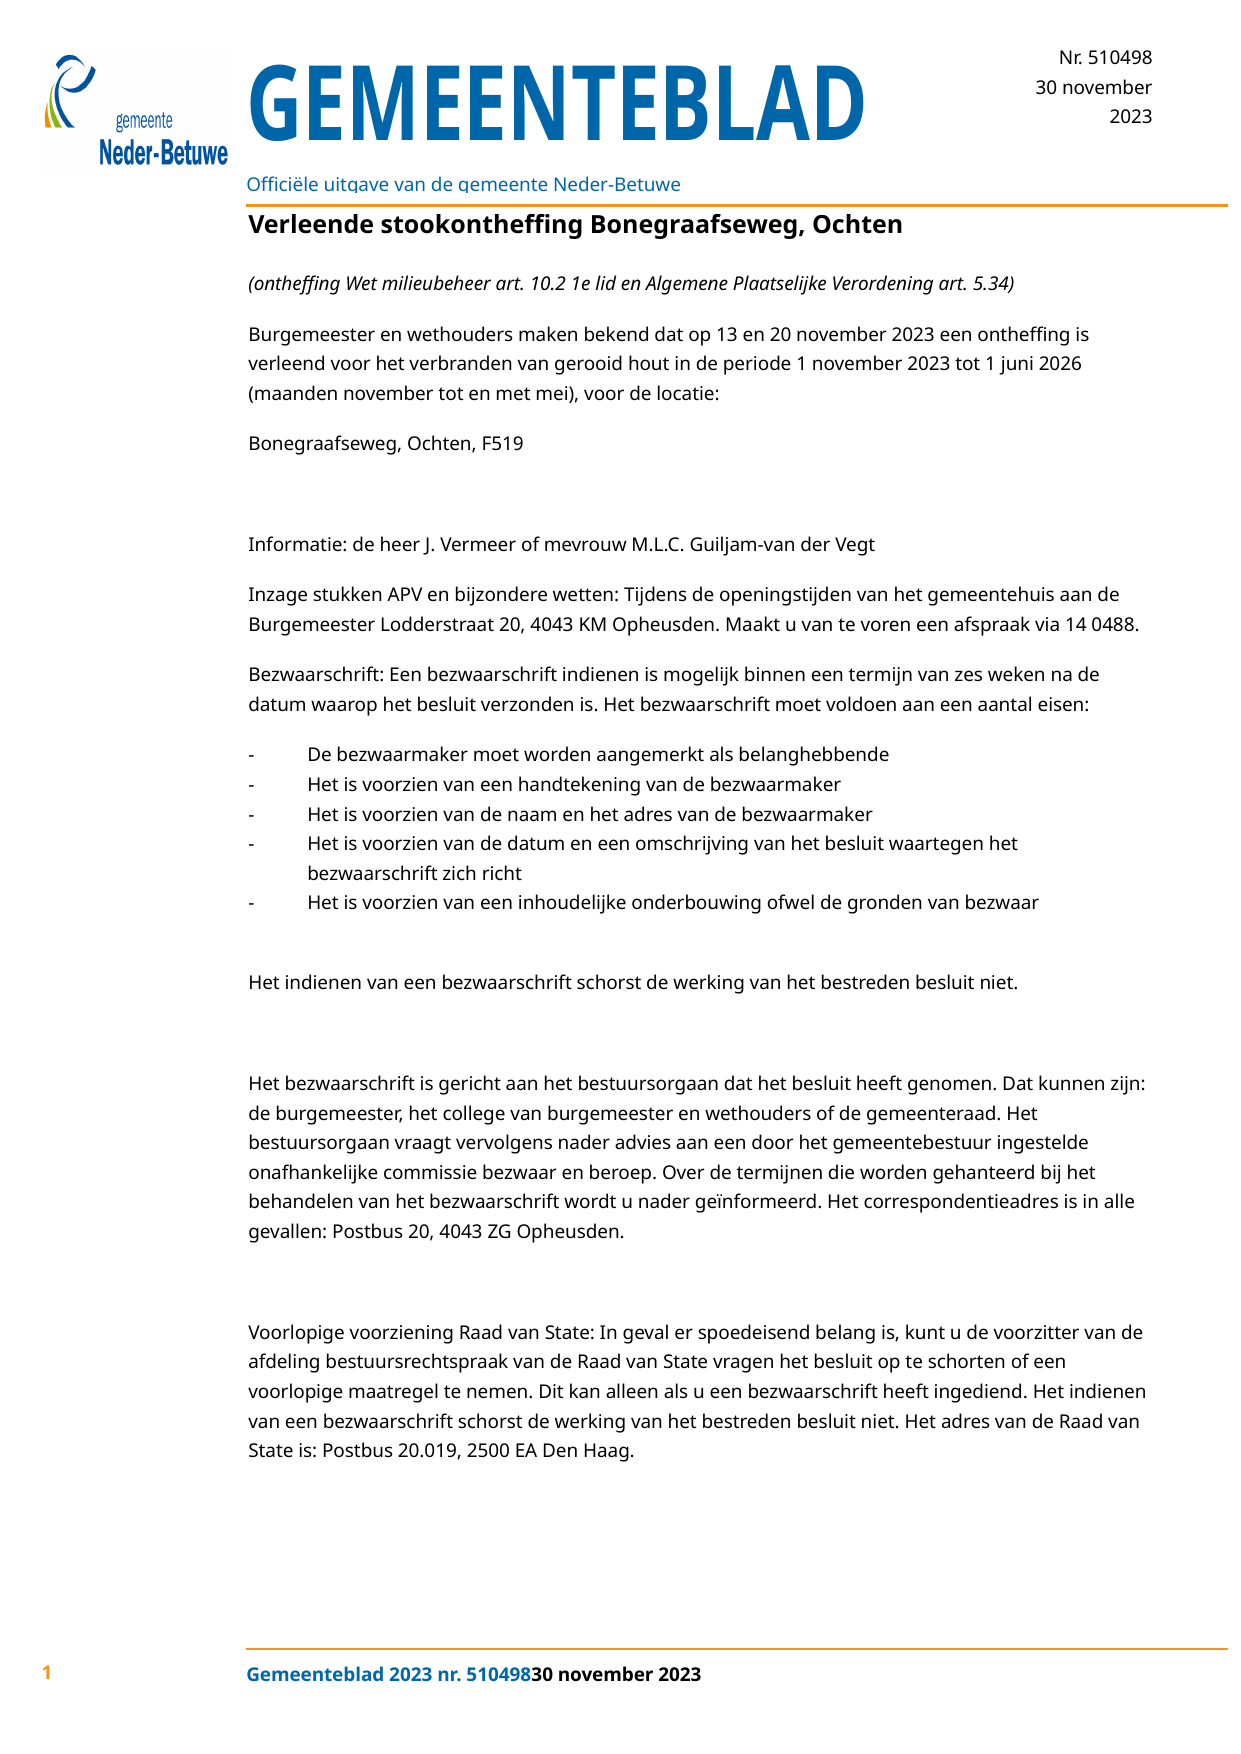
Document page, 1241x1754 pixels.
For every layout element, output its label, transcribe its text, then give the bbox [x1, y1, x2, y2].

list Het is voorzien van de datum en een omschrijving van het besluit waartegen het bezwaarschrift zich richt [248, 830, 1152, 886]
list Het is voorzien van de naam en het adres van de bezwaarmaker [248, 801, 1152, 826]
text Burgemeester en wethouders maken bekend dat op 13 en 20 november 2023 een ontheffing is verleend voor het verbranden van gerooid hout in de periode 1 november 2023 tot 1 juni 2026 (maanden november tot en met mei), voor de locatie: [248, 321, 1152, 406]
list De bezwaarmaker moet worden aangemerkt als belanghebbende [248, 742, 1152, 767]
text Informatie: de heer J. Vermeer of mevrouw M.L.C. Guiljam-van der Vegt [248, 531, 1152, 557]
text Het bezwaarschrift is gericht aan het bestuursorgaan dat het besluit heeft genomen. Dat kunnen zijn: de burgemeester, het college van burgemeester en wethouders of de gemeenteraad. Het bestuursorgaan vraagt vervolgens nader advies aan een door het gemeentebestuur ingestelde onafhankelijke commissie bezwaar en beroep. Over de termijnen die worden gehanteerd bij het behandelen van het bezwaarschrift wordt u nader geïnformeerd. Het correspondentieadres is in alle gevallen: Postbus 20, 4043 ZG Opheusden. [248, 1070, 1152, 1244]
text Het indienen van een bezwaarschrift schorst de werking van het bestreden besluit niet. [248, 969, 1152, 995]
text Bezwaarschrift: Een bezwaarschrift indienen is mogelijk binnen een termijn van zes weken na de datum waarop het besluit verzonden is. Het bezwaarschrift moet voldoen aan een aantal eisen: [248, 662, 1152, 717]
picture [41, 47, 231, 172]
list Het is voorzien van een handtekening van de bezwaarmaker [248, 771, 1152, 797]
text Bonegraafseweg, Ochten, F519 [248, 430, 1152, 456]
text (ontheffing Wet milieubeheer art. 10.2 1e lid en Algemene Plaatselijke Verordening art. 5.34) [248, 270, 1152, 296]
text Verleende stookontheffing Bonegraafseweg, Ochten [248, 207, 1152, 241]
text Inzage stukken APV en bijzondere wetten: Tijdens de openingstijden van het gemeentehuis aan de Burgemeester Lodderstraat 20, 4043 KM Opheusden. Maakt u van te voren een afspraak via 14 0488. [248, 582, 1152, 637]
text Voorlopige voorziening Raad van State: In geval er spoedeisend belang is, kunt u de voorzitter van de afdeling bestuursrechtspraak van de Raad van State vragen het besluit op te schorten of een voorlopige maatregel te nemen. Dit kan alleen als u een bezwaarschrift heeft ingediend. Het indienen van een bezwaarschrift schorst de werking van het bestreden besluit niet. Het adres van de Raad van State is: Postbus 20.019, 2500 EA Den Haag. [248, 1319, 1152, 1463]
list Het is voorzien van een inhoudelijke onderbouwing ofwel de gronden van bezwaar [248, 889, 1152, 915]
